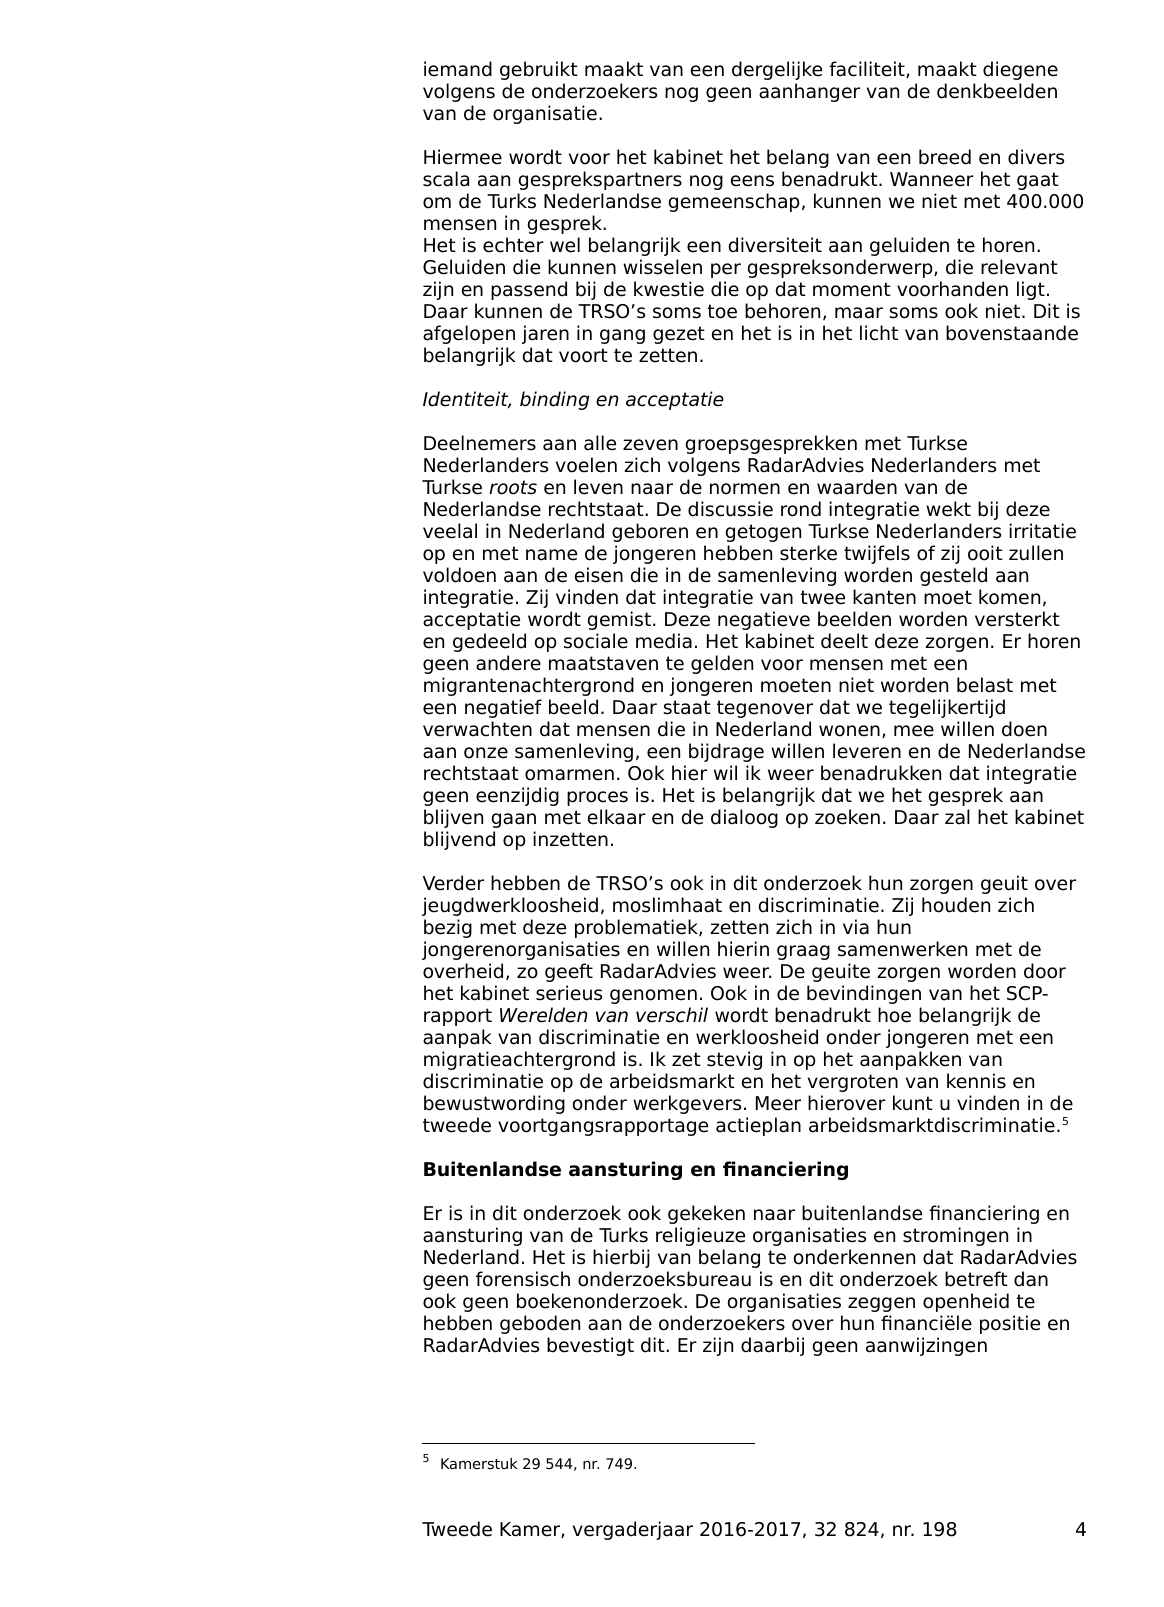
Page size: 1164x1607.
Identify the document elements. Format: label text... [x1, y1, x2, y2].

text Het is echter wel belangrijk een diversiteit aan geluiden te horen. Geluiden die kunnen wisselen per gespreksonderwerp, die relevant zijn en passend bij de kwestie die op dat moment voorhanden ligt. Daar kunnen de TRSO’s soms toe behoren, maar soms ook niet. Dit is afgelopen jaren in gang gezet en het is in het licht van bovenstaande belangrijk dat voort te zetten. [422, 235, 1087, 367]
text iemand gebruikt maakt van een dergelijke faciliteit, maakt diegene volgens de onderzoekers nog geen aanhanger van de denkbeelden van de organisatie. [422, 59, 1087, 125]
text Hiermee wordt voor het kabinet het belang van een breed en divers scala aan gesprekspartners nog eens benadrukt. Wanneer het gaat om de Turks Nederlandse gemeenschap, kunnen we niet met 400.000 mensen in gesprek. [422, 147, 1087, 235]
text Kamerstuk 29 544, nr. 749. [422, 1452, 1087, 1474]
text Verder hebben de TRSO’s ook in dit onderzoek hun zorgen geuit over jeugdwerkloosheid, moslimhaat en discriminatie. Zij houden zich bezig met deze problematiek, zetten zich in via hun jongerenorganisaties en willen hierin graag samenwerken met de overheid, zo geeft RadarAdvies weer. De geuite zorgen worden door het kabinet serieus genomen. Ook in de bevindingen van het SCP-rapport Werelden van verschil wordt benadrukt hoe belangrijk de aanpak van discriminatie en werkloosheid onder jongeren met een migratieachtergrond is. Ik zet stevig in op het aanpakken van discriminatie op de arbeidsmarkt en het vergroten van kennis en bewustwording onder werkgevers. Meer hierover kunt u vinden in de tweede voortgangsrapportage actieplan arbeidsmarktdiscriminatie. [422, 873, 1087, 1137]
subtitle Identiteit, binding en acceptatie [422, 389, 1087, 411]
text Deelnemers aan alle zeven groepsgesprekken met Turkse Nederlanders voelen zich volgens RadarAdvies Nederlanders met Turkse roots en leven naar de normen en waarden van de Nederlandse rechtstaat. De discussie rond integratie wekt bij deze veelal in Nederland geboren en getogen Turkse Nederlanders irritatie op en met name de jongeren hebben sterke twijfels of zij ooit zullen voldoen aan de eisen die in de samenleving worden gesteld aan integratie. Zij vinden dat integratie van twee kanten moet komen, acceptatie wordt gemist. Deze negatieve beelden worden versterkt en gedeeld op sociale media. Het kabinet deelt deze zorgen. Er horen geen andere maatstaven te gelden voor mensen met een migrantenachtergrond en jongeren moeten niet worden belast met een negatief beeld. Daar staat tegenover dat we tegelijkertijd verwachten dat mensen die in Nederland wonen, mee willen doen aan onze samenleving, een bijdrage willen leveren en de Nederlandse rechtstaat omarmen. Ook hier wil ik weer benadrukken dat integratie geen eenzijdig proces is. Het is belangrijk dat we het gesprek aan blijven gaan met elkaar en de dialoog op zoeken. Daar zal het kabinet blijvend op inzetten. [422, 433, 1087, 851]
text Er is in dit onderzoek ook gekeken naar buitenlandse financiering en aansturing van de Turks religieuze organisaties en stromingen in Nederland. Het is hierbij van belang te onderkennen dat RadarAdvies geen forensisch onderzoeksbureau is en dit onderzoek betreft dan ook geen boekenonderzoek. De organisaties zeggen openheid te hebben geboden aan de onderzoekers over hun financiële positie en RadarAdvies bevestigt dit. Er zijn daarbij geen aanwijzingen [422, 1203, 1087, 1357]
subtitle Buitenlandse aansturing en financiering [422, 1159, 1087, 1181]
